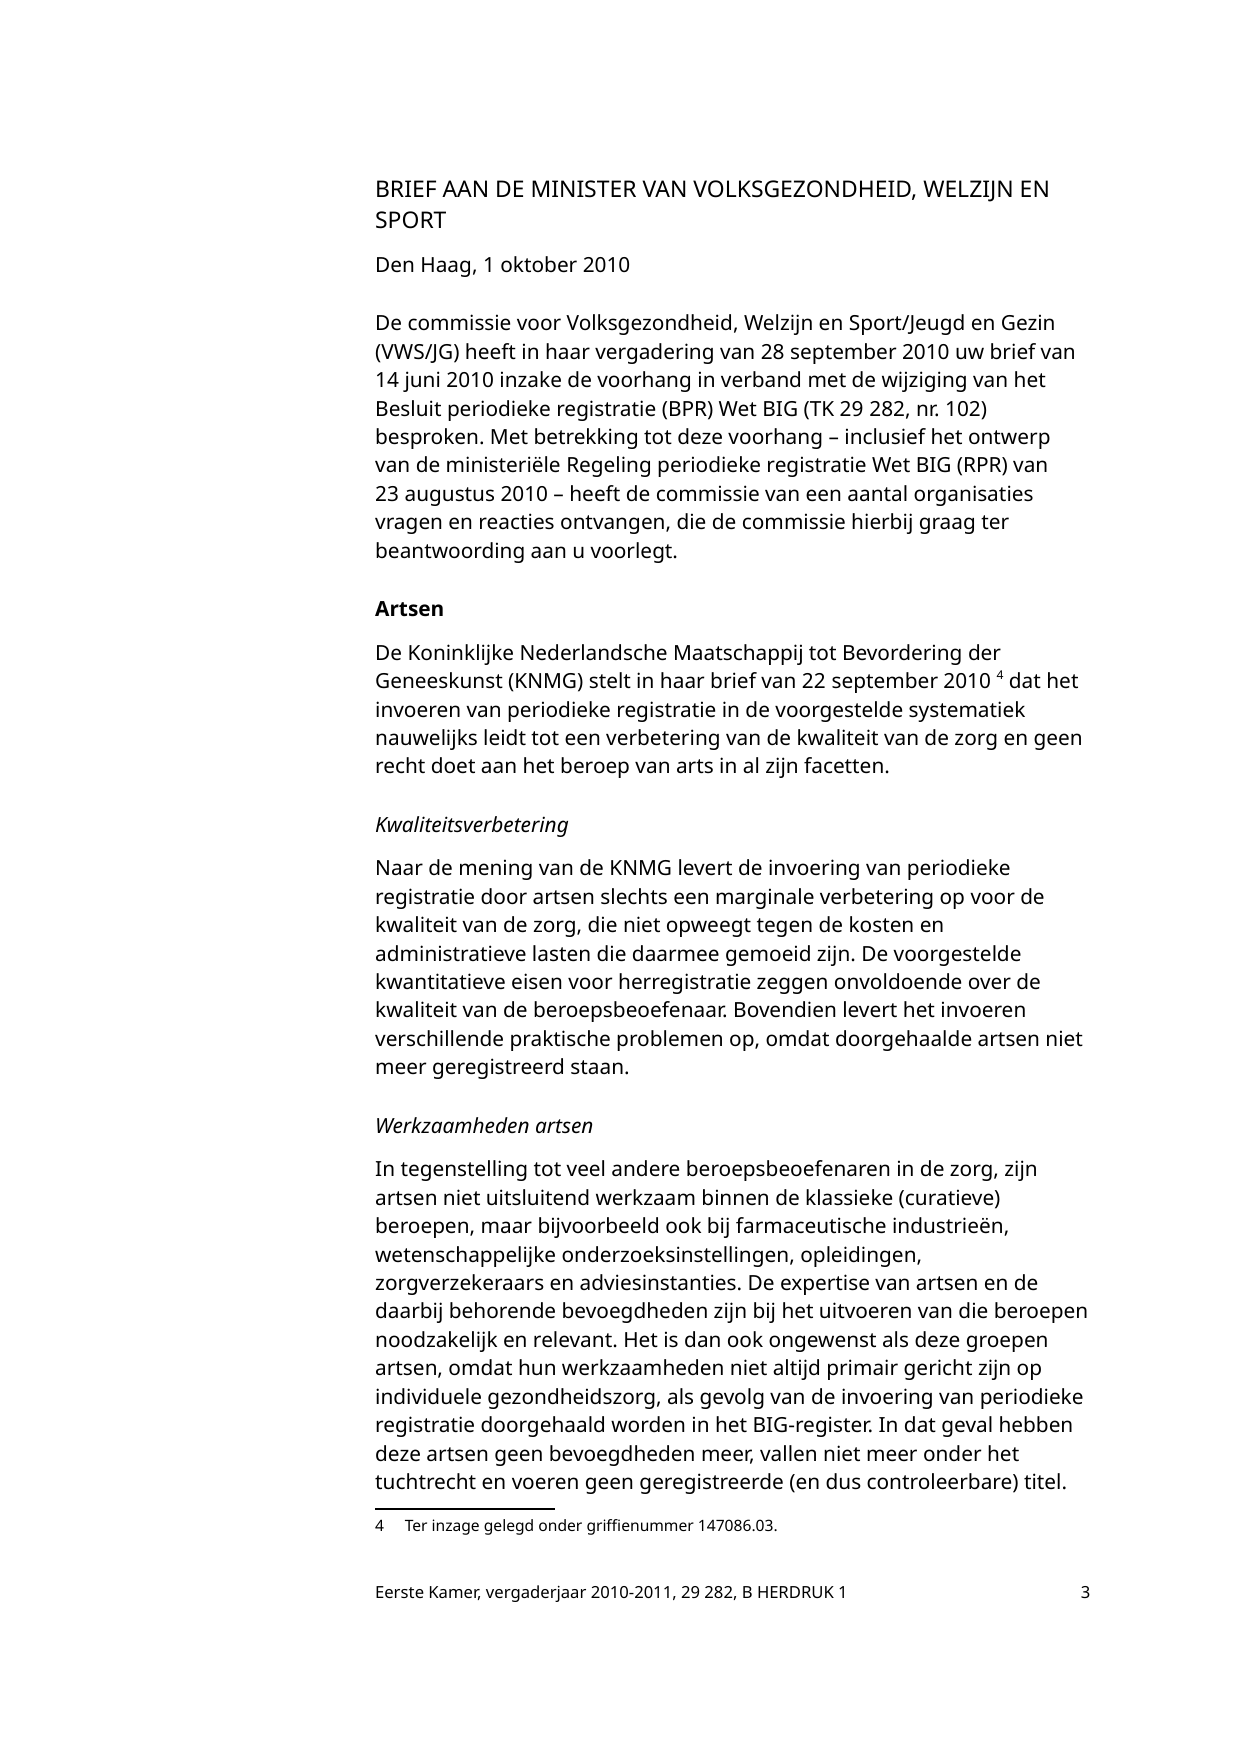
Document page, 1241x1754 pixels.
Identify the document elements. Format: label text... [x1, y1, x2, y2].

text Naar de mening van de KNMG levert de invoering van periodieke registratie door artsen slechts een marginale verbetering op voor de kwaliteit van de zorg, die niet opweegt tegen de kosten en administratieve lasten die daarmee gemoeid zijn. De voorgestelde kwantitatieve eisen voor herregistratie zeggen onvoldoende over de kwaliteit van de beroepsbeoefenaar. Bovendien levert het invoeren verschillende praktische problemen op, omdat doorgehaalde artsen niet meer geregistreerd staan. [375, 853, 1090, 1081]
text Werkzaamheden artsen [375, 1111, 1090, 1139]
text Kwaliteitsverbetering [375, 810, 1090, 838]
text In tegenstelling tot veel andere beroepsbeoefenaren in de zorg, zijn artsen niet uitsluitend werkzaam binnen de klassieke (curatieve) beroepen, maar bijvoorbeeld ook bij farmaceutische industrieën, wetenschappelijke onderzoeksinstellingen, opleidingen, zorgverzekeraars en adviesinstanties. De expertise van artsen en de daarbij behorende bevoegdheden zijn bij het uitvoeren van die beroepen noodzakelijk en relevant. Het is dan ook ongewenst als deze groepen artsen, omdat hun werkzaamheden niet altijd primair gericht zijn op individuele gezondheidszorg, als gevolg van de invoering van periodieke registratie doorgehaald worden in het BIG-register. In dat geval hebben deze artsen geen bevoegdheden meer, vallen niet meer onder het tuchtrecht en voeren geen geregistreerde (en dus controleerbare) titel. [375, 1154, 1090, 1496]
text De Koninklijke Nederlandsche Maatschappij tot Bevordering der Geneeskunst (KNMG) stelt in haar brief van 22 september 2010 dat het invoeren van periodieke registratie in de voorgestelde systematiek nauwelijks leidt tot een verbetering van de kwaliteit van de zorg en geen recht doet aan het beroep van arts in al zijn facetten. [375, 638, 1090, 780]
text Den Haag, 1 oktober 2010 [375, 250, 1090, 278]
text Ter inzage gelegd onder griffienummer 147086.03. [375, 1508, 1090, 1536]
subtitle BRIEF AAN DE MINISTER VAN VOLKSGEZONDHEID, WELZIJN EN SPORT [375, 172, 1090, 235]
text De commissie voor Volksgezondheid, Welzijn en Sport/Jeugd en Gezin (VWS/JG) heeft in haar vergadering van 28 september 2010 uw brief van 14 juni 2010 inzake de voorhang in verband met de wijziging van het Besluit periodieke registratie (BPR) Wet BIG (TK 29 282, nr. 102) besproken. Met betrekking tot deze voorhang – inclusief het ontwerp van de ministeriële Regeling periodieke registratie Wet BIG (RPR) van 23 augustus 2010 – heeft de commissie van een aantal organisaties vragen en reacties ontvangen, die de commissie hierbij graag ter beantwoording aan u voorlegt. [375, 308, 1090, 564]
text Artsen [375, 594, 1090, 623]
